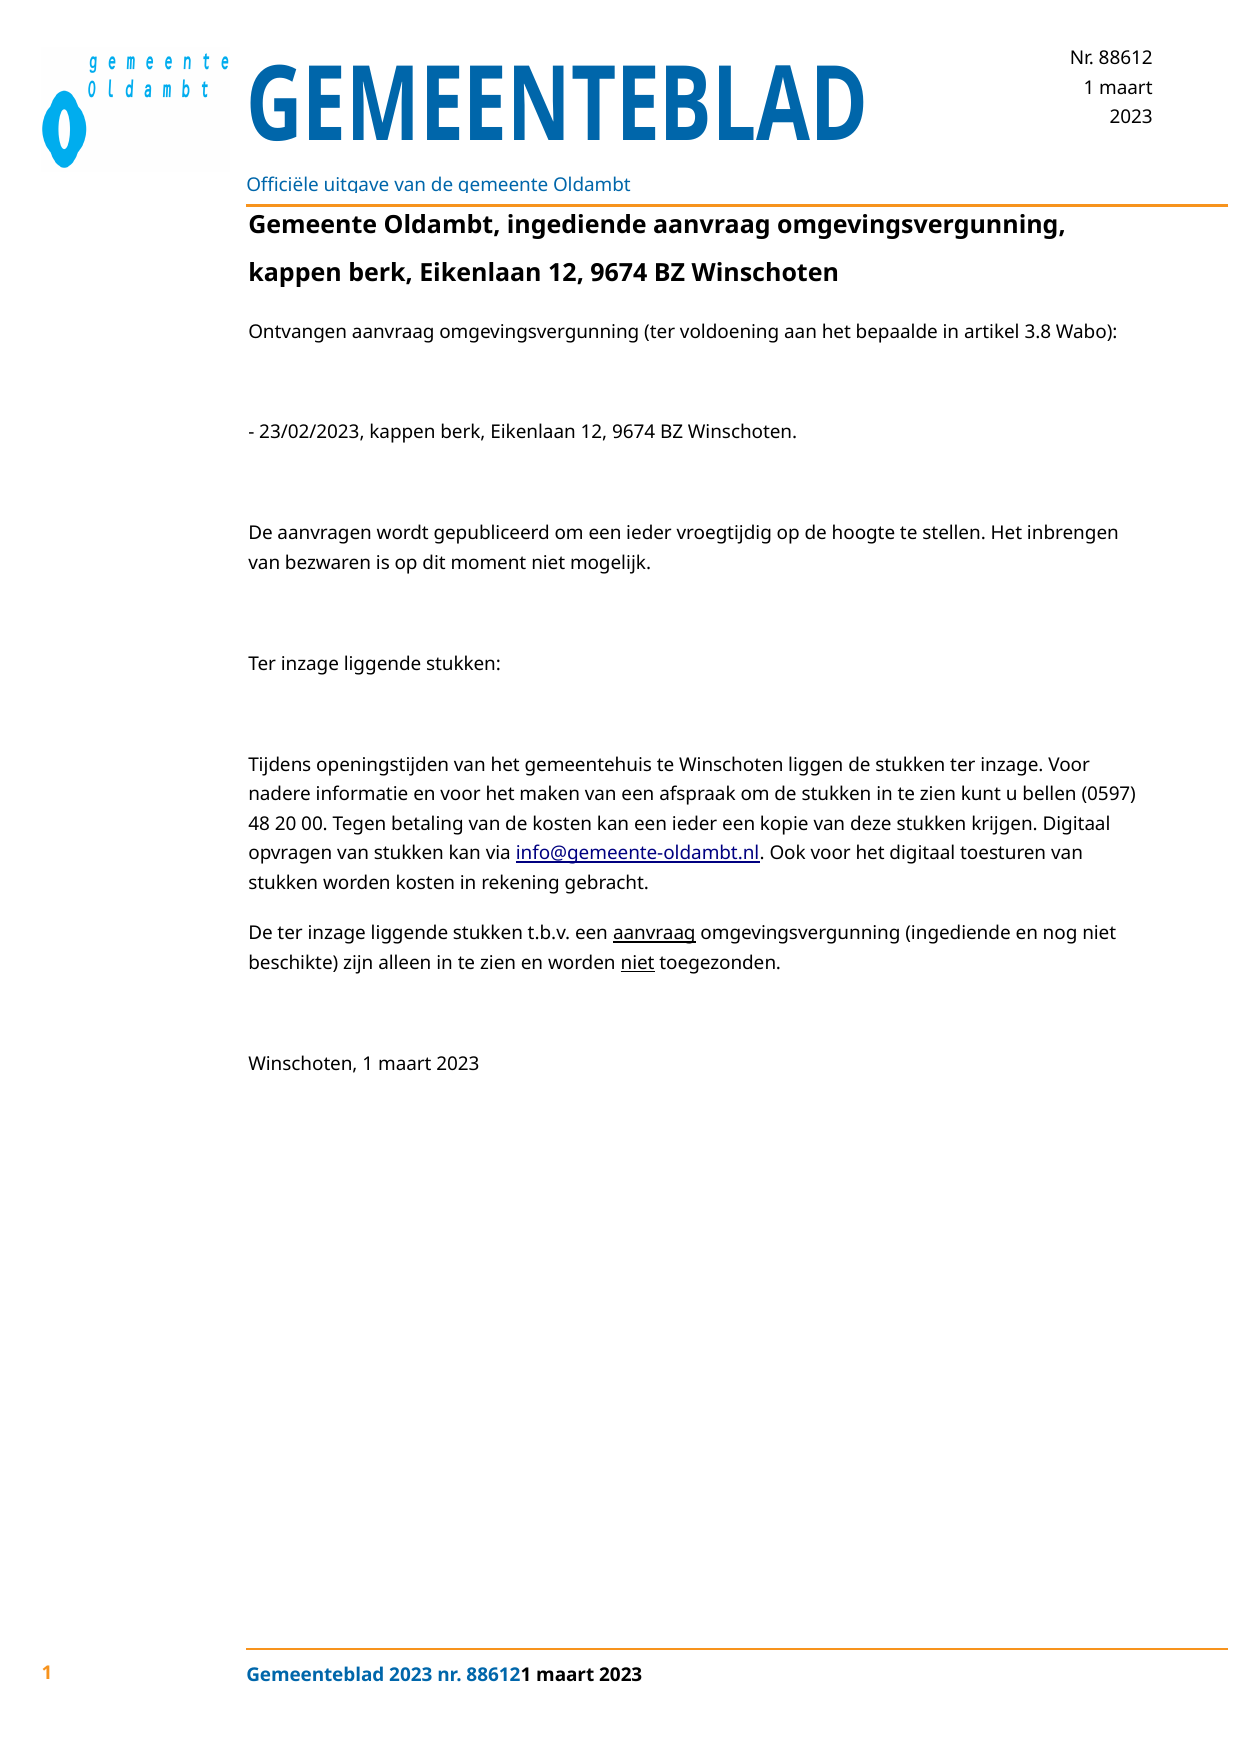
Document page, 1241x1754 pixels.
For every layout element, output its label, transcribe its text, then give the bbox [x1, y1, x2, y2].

text Ontvangen aanvraag omgevingsvergunning (ter voldoening aan het bepaalde in artikel 3.8 Wabo): [248, 318, 1152, 344]
picture [41, 47, 231, 172]
text Winschoten, 1 maart 2023 [248, 1050, 1152, 1076]
text De ter inzage liggende stukken t.b.v. een aanvraag omgevingsvergunning (ingediende en nog niet beschikte) zijn alleen in te zien en worden niet toegezonden. [248, 919, 1152, 975]
text Tijdens openingstijden van het gemeentehuis te Winschoten liggen de stukken ter inzage. Voor nadere informatie en voor het maken van een afspraak om de stukken in te zien kunt u bellen (0597) 48 20 00. Tegen betaling van de kosten kan een ieder een kopie van deze stukken krijgen. Digitaal opvragen van stukken kan via info@gemeente-oldambt.nl. Ook voor het digitaal toesturen van stukken worden kosten in rekening gebracht. [248, 751, 1152, 895]
text Ter inzage liggende stukken: [248, 650, 1152, 676]
text De aanvragen wordt gepubliceerd om een ieder vroegtijdig op de hoogte te stellen. Het inbrengen van bezwaren is op dit moment niet mogelijk. [248, 519, 1152, 575]
text Gemeente Oldambt, ingediende aanvraag omgevingsvergunning, kappen berk, Eikenlaan 12, 9674 BZ Winschoten [248, 207, 1152, 288]
text - 23/02/2023, kappen berk, Eikenlaan 12, 9674 BZ Winschoten. [248, 419, 1152, 444]
